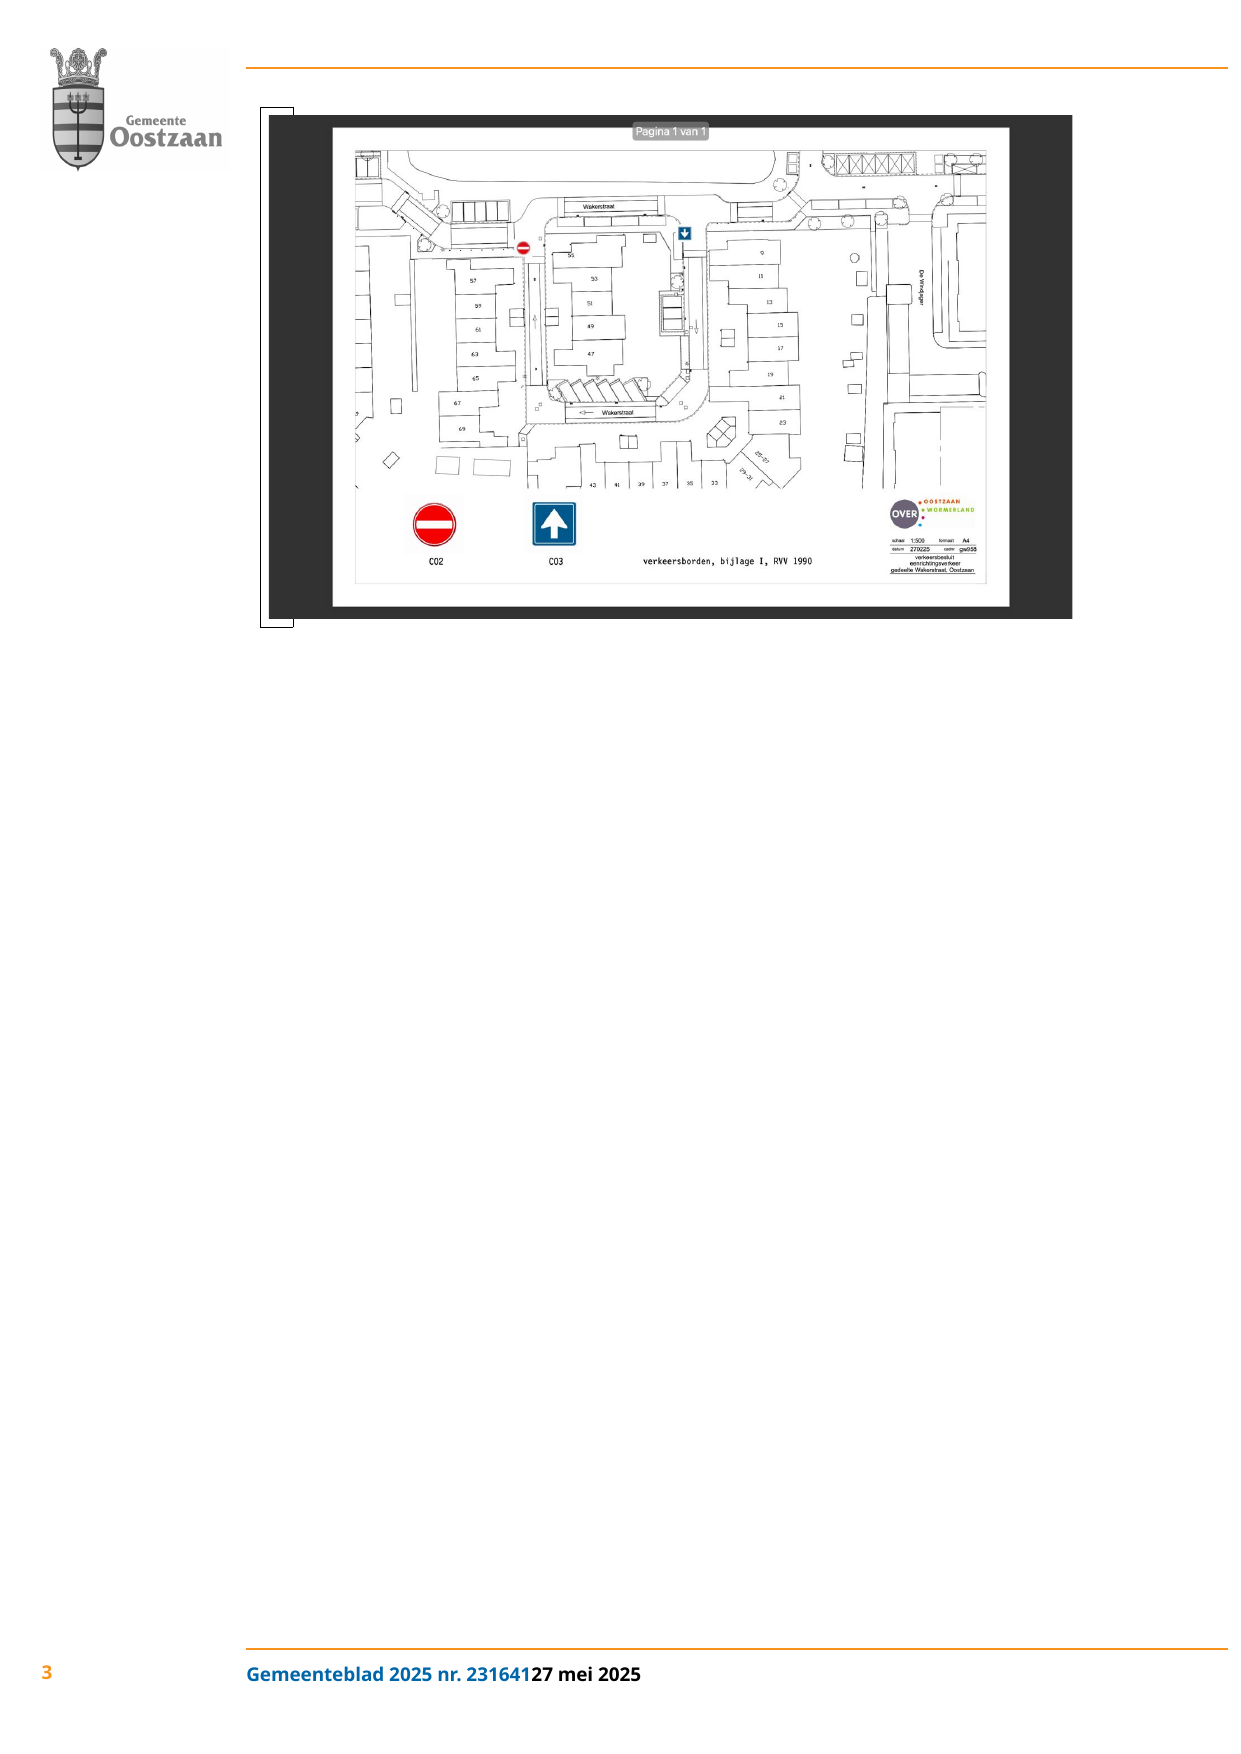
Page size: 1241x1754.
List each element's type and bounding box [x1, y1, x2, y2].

picture [268, 115, 1073, 619]
picture [41, 47, 231, 172]
